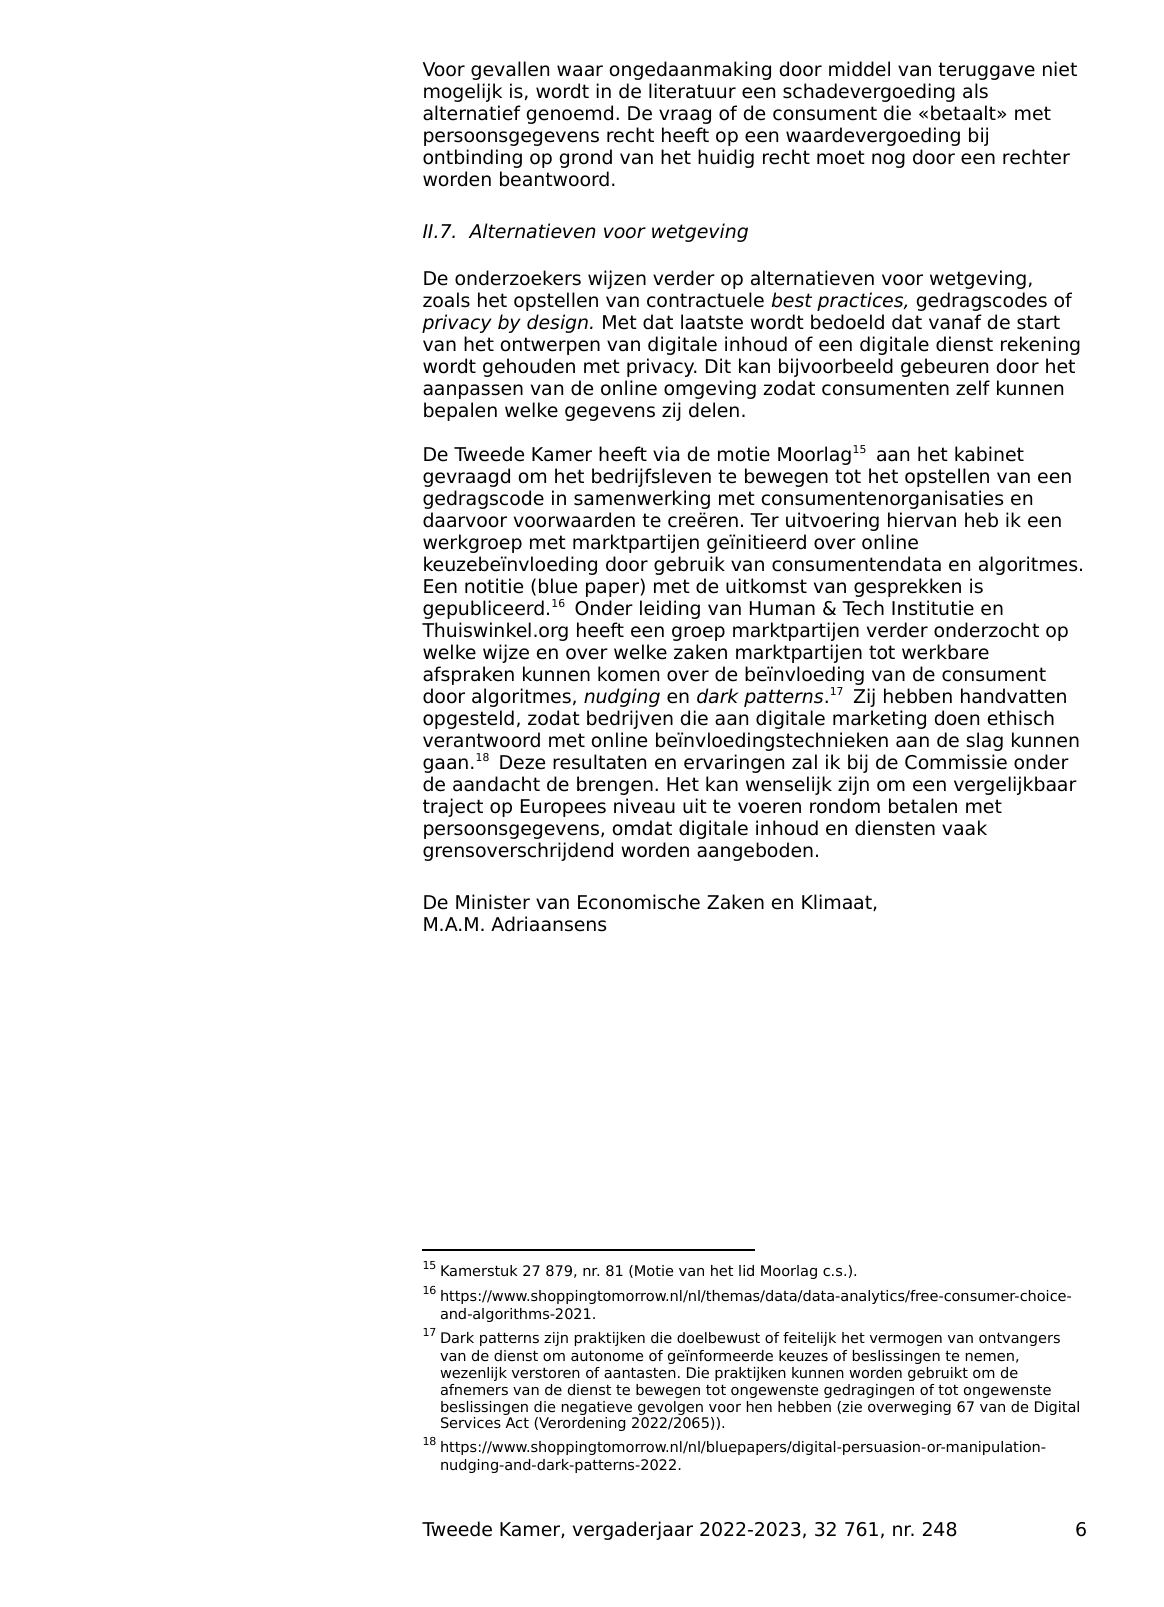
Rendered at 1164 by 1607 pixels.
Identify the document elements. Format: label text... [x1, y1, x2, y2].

text https://www.shoppingtomorrow.nl/nl/bluepapers/digital-persuasion-or-manipulation-nudging-and-dark-patterns-2022. [422, 1435, 1087, 1474]
text De Tweede Kamer heeft via de motie Moorlag aan het kabinet gevraagd om het bedrijfsleven te bewegen tot het opstellen van een gedragscode in samenwerking met consumentenorganisaties en daarvoor voorwaarden te creëren. Ter uitvoering hiervan heb ik een werkgroep met marktpartijen geïnitieerd over online keuzebeïnvloeding door gebruik van consumentendata en algoritmes. Een notitie (blue paper) met de uitkomst van gesprekken is gepubliceerd. Onder leiding van Human & Tech Institutie en Thuiswinkel.org heeft een groep marktpartijen verder onderzocht op welke wijze en over welke zaken marktpartijen tot werkbare afspraken kunnen komen over de beïnvloeding van de consument door algoritmes, nudging en dark patterns. Zij hebben handvatten opgesteld, zodat bedrijven die aan digitale marketing doen ethisch verantwoord met online beïnvloedingstechnieken aan de slag kunnen gaan. Deze resultaten en ervaringen zal ik bij de Commissie onder de aandacht de brengen. Het kan wenselijk zijn om een vergelijkbaar traject op Europees niveau uit te voeren rondom betalen met persoonsgegevens, omdat digitale inhoud en diensten vaak grensoverschrijdend worden aangeboden. [422, 444, 1087, 862]
text De Minister van Economische Zaken en Klimaat, M.A.M. Adriaansens [422, 892, 1087, 936]
text Dark patterns zijn praktijken die doelbewust of feitelijk het vermogen van ontvangers van de dienst om autonome of geïnformeerde keuzes of beslissingen te nemen, wezenlijk verstoren of aantasten. Die praktijken kunnen worden gebruikt om de afnemers van de dienst te bewegen tot ongewenste gedragingen of tot ongewenste beslissingen die negatieve gevolgen voor hen hebben (zie overweging 67 van de Digital Services Act (Verordening 2022/2065)). [422, 1326, 1087, 1432]
text https://www.shoppingtomorrow.nl/nl/themas/data/data-analytics/free-consumer-choice-and-algorithms-2021. [422, 1284, 1087, 1323]
subtitle II.7. Alternatieven voor wetgeving [422, 221, 1087, 243]
text Voor gevallen waar ongedaanmaking door middel van teruggave niet mogelijk is, wordt in de literatuur een schadevergoeding als alternatief genoemd. De vraag of de consument die «betaalt» met persoonsgegevens recht heeft op een waardevergoeding bij ontbinding op grond van het huidig recht moet nog door een rechter worden beantwoord. [422, 59, 1087, 191]
text De onderzoekers wijzen verder op alternatieven voor wetgeving, zoals het opstellen van contractuele best practices, gedragscodes of privacy by design. Met dat laatste wordt bedoeld dat vanaf de start van het ontwerpen van digitale inhoud of een digitale dienst rekening wordt gehouden met privacy. Dit kan bijvoorbeeld gebeuren door het aanpassen van de online omgeving zodat consumenten zelf kunnen bepalen welke gegevens zij delen. [422, 268, 1087, 422]
text Kamerstuk 27 879, nr. 81 (Motie van het lid Moorlag c.s.). [422, 1259, 1087, 1281]
